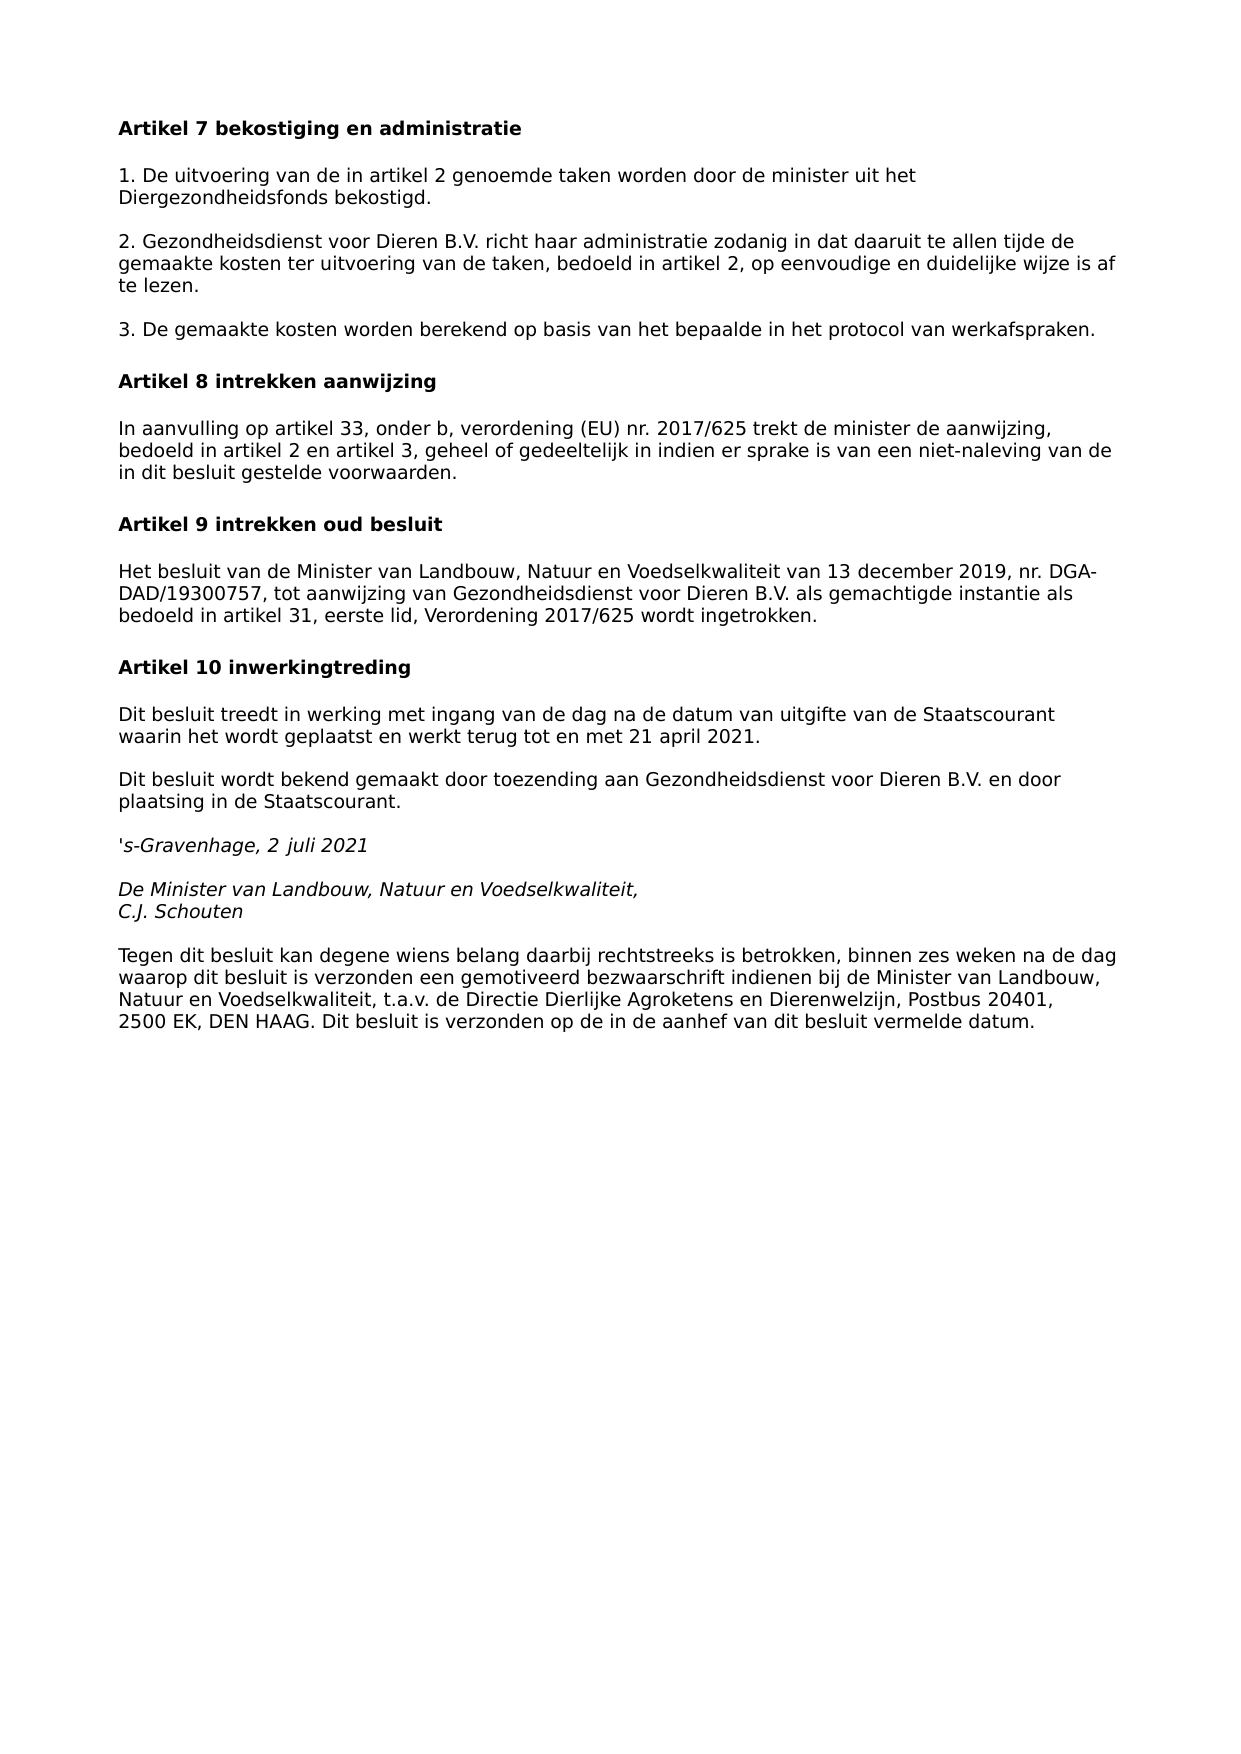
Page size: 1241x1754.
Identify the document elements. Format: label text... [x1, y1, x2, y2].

text Tegen dit besluit kan degene wiens belang daarbij rechtstreeks is betrokken, binnen zes weken na de dag waarop dit besluit is verzonden een gemotiveerd bezwaarschrift indienen bij de Minister van Landbouw, Natuur en Voedselkwaliteit, t.a.v. de Directie Dierlijke Agroketens en Dierenwelzijn, Postbus 20401, 2500 EK, DEN HAAG. Dit besluit is verzonden op de in de aanhef van dit besluit vermelde datum. [118, 945, 1122, 1033]
text Dit besluit treedt in werking met ingang van de dag na de datum van uitgifte van de Staatscourant waarin het wordt geplaatst en werkt terug tot en met 21 april 2021. [118, 703, 1122, 747]
subtitle Artikel 7 bekostiging en administratie [118, 118, 1122, 140]
text 1. De uitvoering van de in artikel 2 genoemde taken worden door de minister uit het Diergezondheidsfonds bekostigd. [118, 165, 1122, 209]
text Het besluit van de Minister van Landbouw, Natuur en Voedselkwaliteit van 13 december 2019, nr. DGA-DAD/19300757, tot aanwijzing van Gezondheidsdienst voor Dieren B.V. als gemachtigde instantie als bedoeld in artikel 31, eerste lid, Verordening 2017/625 wordt ingetrokken. [118, 561, 1122, 627]
text In aanvulling op artikel 33, onder b, verordening (EU) nr. 2017/625 trekt de minister de aanwijzing, bedoeld in artikel 2 en artikel 3, geheel of gedeeltelijk in indien er sprake is van een niet-naleving van de in dit besluit gestelde voorwaarden. [118, 418, 1122, 484]
text De Minister van Landbouw, Natuur en Voedselkwaliteit, C.J. Schouten [118, 879, 1122, 923]
subtitle Artikel 8 intrekken aanwijzing [118, 371, 1122, 393]
subtitle Artikel 10 inwerkingtreding [118, 657, 1122, 678]
text Dit besluit wordt bekend gemaakt door toezending aan Gezondheidsdienst voor Dieren B.V. en door plaatsing in de Staatscourant. [118, 769, 1122, 813]
text 3. De gemaakte kosten worden berekend op basis van het bepaalde in het protocol van werkafspraken. [118, 319, 1122, 341]
subtitle Artikel 9 intrekken oud besluit [118, 514, 1122, 536]
text 's-Gravenhage, 2 juli 2021 [118, 835, 1122, 857]
text 2. Gezondheidsdienst voor Dieren B.V. richt haar administratie zodanig in dat daaruit te allen tijde de gemaakte kosten ter uitvoering van de taken, bedoeld in artikel 2, op eenvoudige en duidelijke wijze is af te lezen. [118, 231, 1122, 297]
